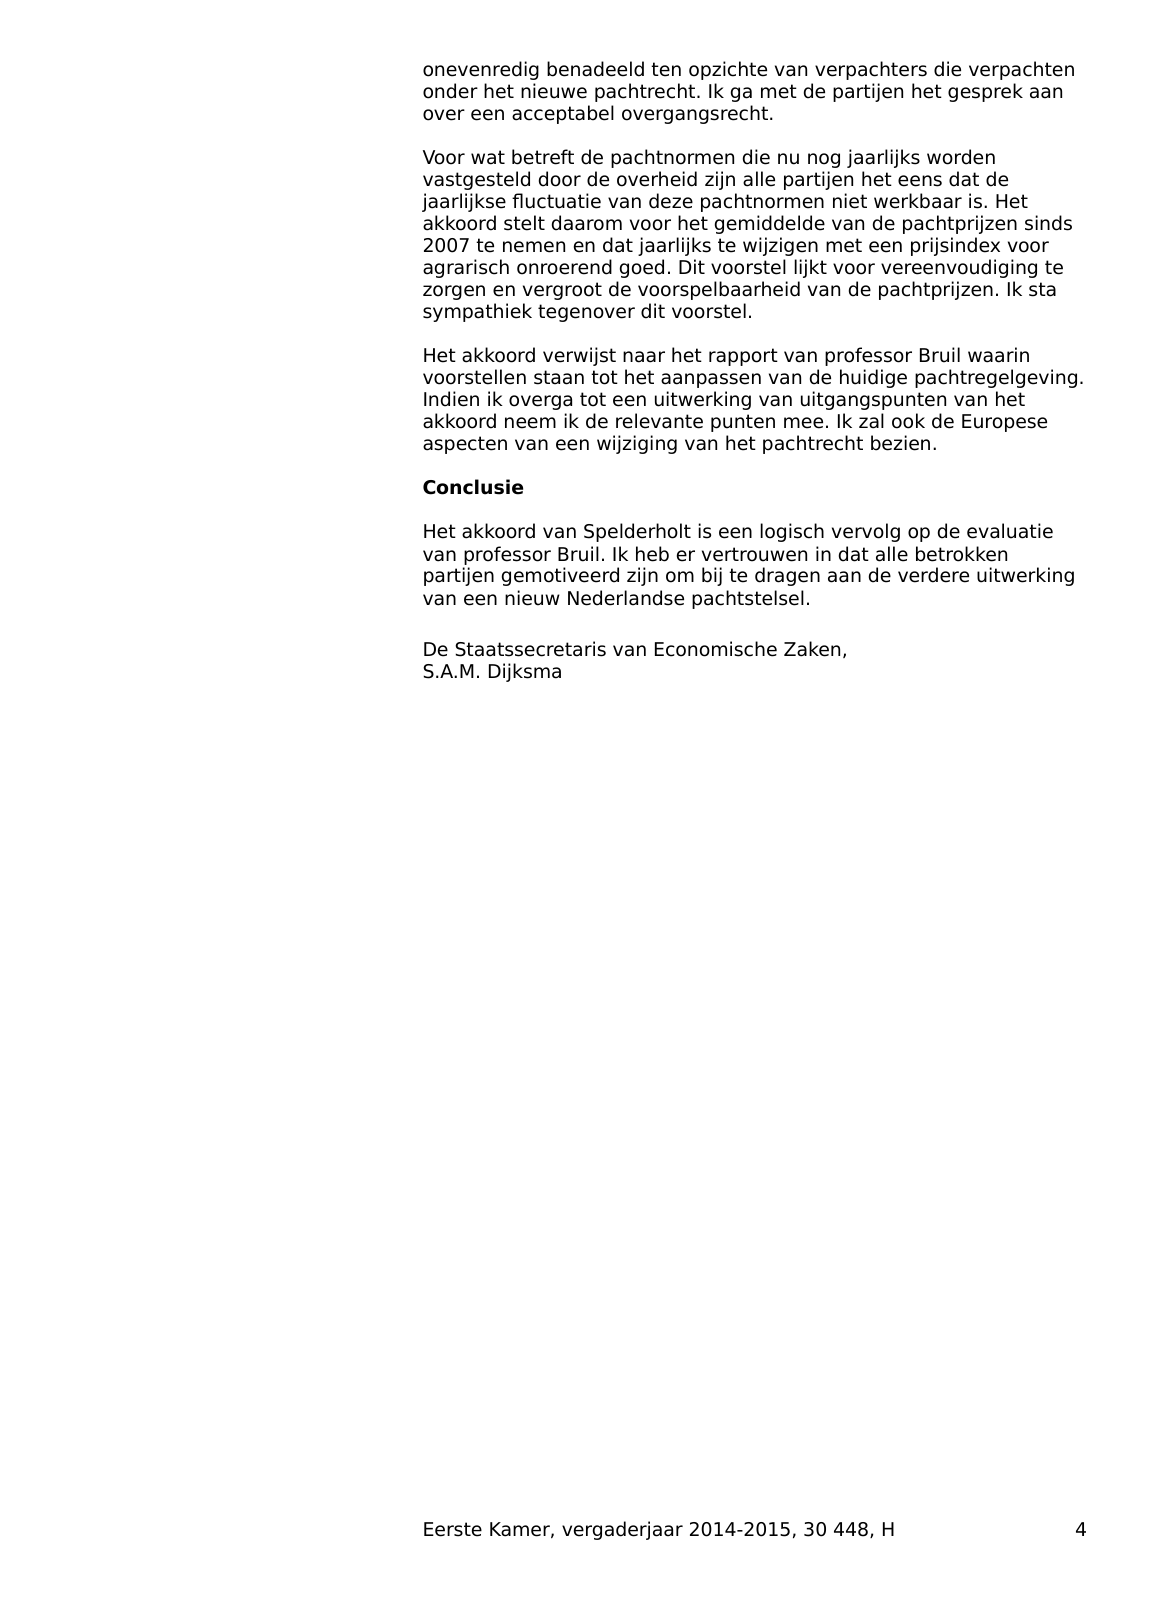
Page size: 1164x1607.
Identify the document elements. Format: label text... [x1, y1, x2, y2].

subtitle Conclusie [422, 477, 1087, 499]
text onevenredig benadeeld ten opzichte van verpachters die verpachten onder het nieuwe pachtrecht. Ik ga met de partijen het gesprek aan over een acceptabel overgangsrecht. [422, 59, 1087, 125]
text De Staatssecretaris van Economische Zaken, S.A.M. Dijksma [422, 639, 1087, 683]
text Het akkoord verwijst naar het rapport van professor Bruil waarin voorstellen staan tot het aanpassen van de huidige pachtregelgeving. Indien ik overga tot een uitwerking van uitgangspunten van het akkoord neem ik de relevante punten mee. Ik zal ook de Europese aspecten van een wijziging van het pachtrecht bezien. [422, 345, 1087, 455]
text Voor wat betreft de pachtnormen die nu nog jaarlijks worden vastgesteld door de overheid zijn alle partijen het eens dat de jaarlijkse fluctuatie van deze pachtnormen niet werkbaar is. Het akkoord stelt daarom voor het gemiddelde van de pachtprijzen sinds 2007 te nemen en dat jaarlijks te wijzigen met een prijsindex voor agrarisch onroerend goed. Dit voorstel lijkt voor vereenvoudiging te zorgen en vergroot de voorspelbaarheid van de pachtprijzen. Ik sta sympathiek tegenover dit voorstel. [422, 147, 1087, 323]
text Het akkoord van Spelderholt is een logisch vervolg op de evaluatie van professor Bruil. Ik heb er vertrouwen in dat alle betrokken partijen gemotiveerd zijn om bij te dragen aan de verdere uitwerking van een nieuw Nederlandse pachtstelsel. [422, 521, 1087, 609]
